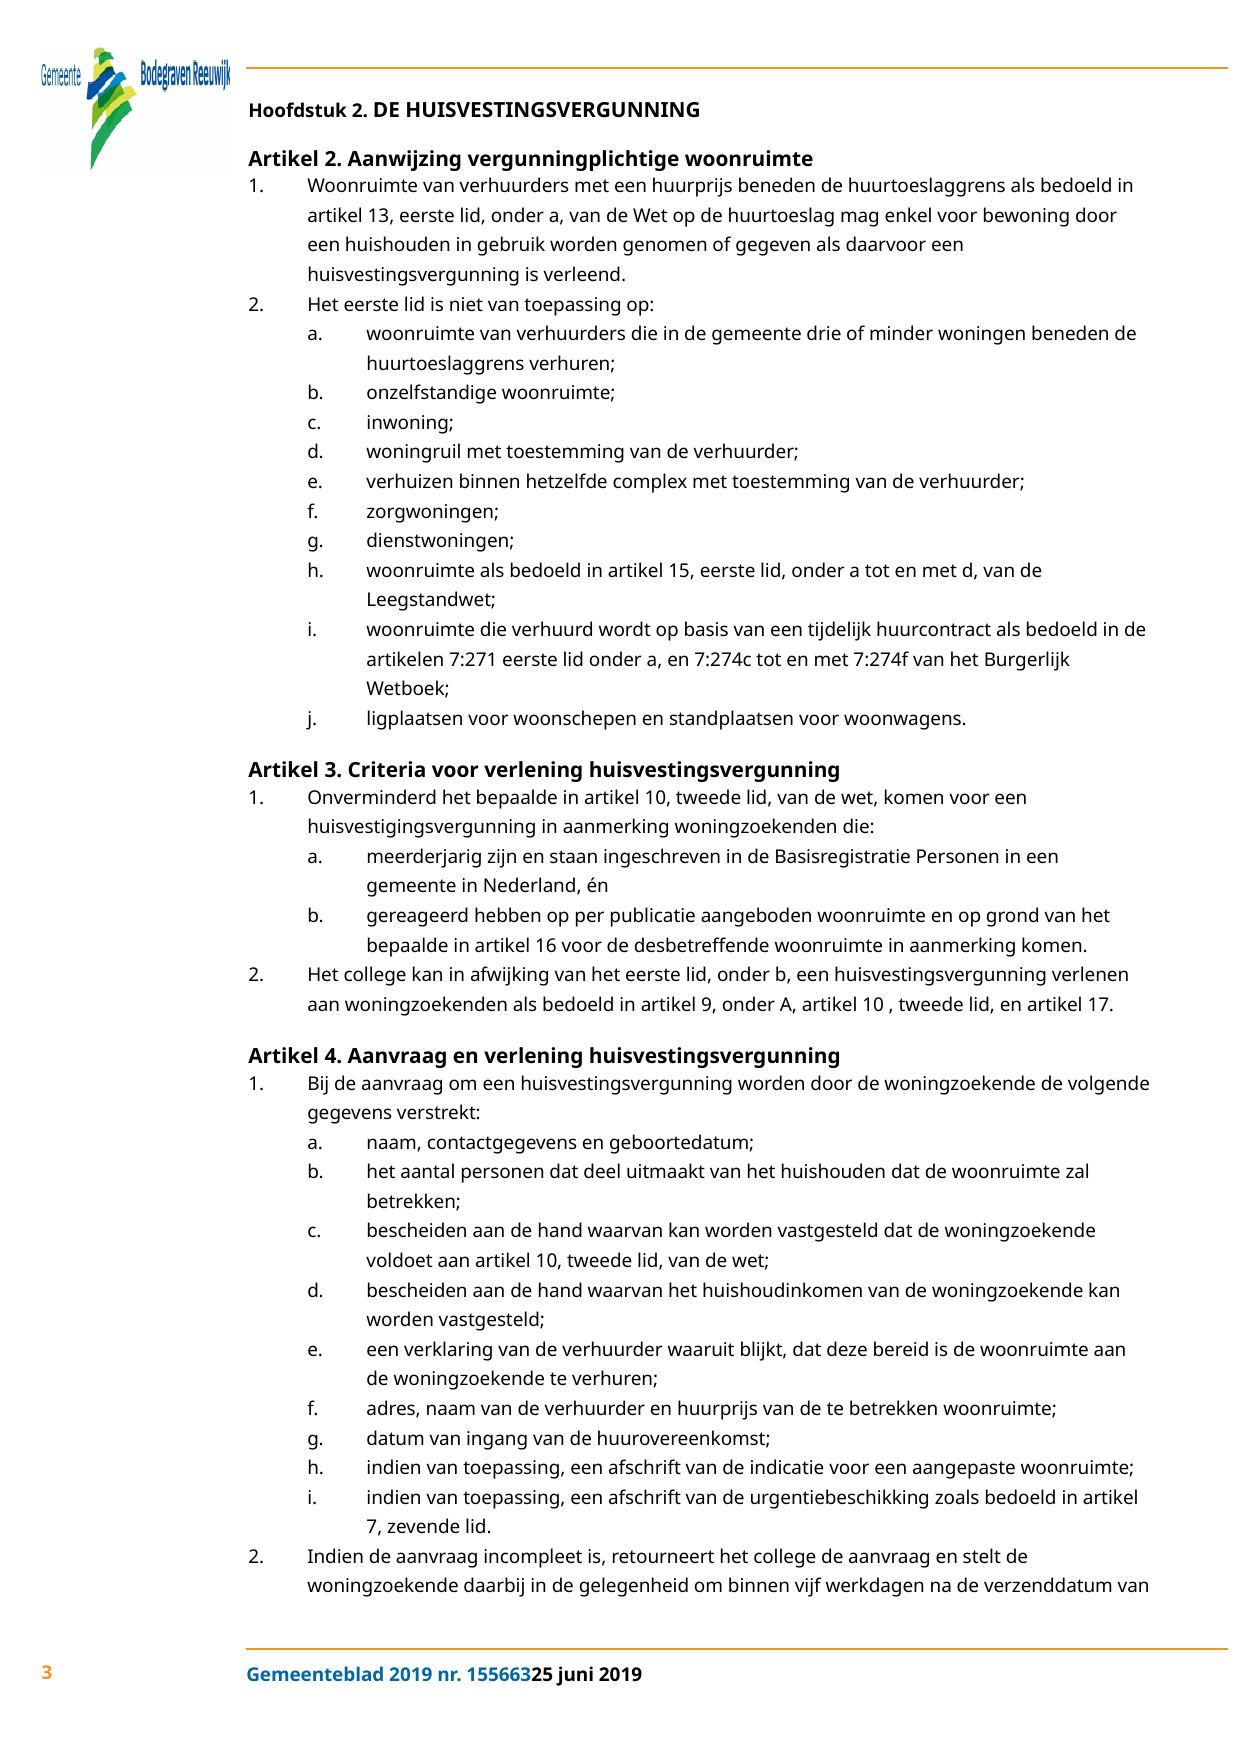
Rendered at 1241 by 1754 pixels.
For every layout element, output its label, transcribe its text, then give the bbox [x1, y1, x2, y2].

list dienstwoningen; [307, 527, 1152, 553]
list indien van toepassing, een afschrift van de indicatie voor een aangepaste woonruimte; [307, 1454, 1152, 1480]
list naam, contactgegevens en geboortedatum; [307, 1129, 1152, 1155]
list woonruimte die verhuurd wordt op basis van een tijdelijk huurcontract als bedoeld in de artikelen 7:271 eerste lid onder a, en 7:274c tot en met 7:274f van het Burgerlijk Wetboek; [307, 616, 1152, 701]
list het aantal personen dat deel uitmaakt van het huishouden dat de woonruimte zal betrekken; [307, 1158, 1152, 1214]
list ligplaatsen voor woonschepen en standplaatsen voor woonwagens. [307, 705, 1152, 731]
text Artikel 3. Criteria voor verlening huisvestingsvergunning [248, 755, 1152, 784]
list woningruil met toestemming van de verhuurder; [307, 439, 1152, 464]
list indien van toepassing, een afschrift van de urgentiebeschikking zoals bedoeld in artikel 7, zevende lid. [307, 1484, 1152, 1539]
list Het college kan in afwijking van het eerste lid, onder b, een huisvestingsvergunning verlenen aan woningzoekenden als bedoeld in artikel 9, onder A, artikel 10 , tweede lid, en artikel 17. [248, 961, 1152, 1017]
list woonruimte van verhuurders die in de gemeente drie of minder woningen beneden de huurtoeslaggrens verhuren; [307, 320, 1152, 376]
list inwoning; [307, 409, 1152, 435]
list Indien de aanvraag incompleet is, retourneert het college de aanvraag en stelt de woningzoekende daarbij in de gelegenheid om binnen vijf werkdagen na de verzenddatum van [248, 1543, 1152, 1598]
list bescheiden aan de hand waarvan het huishoudinkomen van de woningzoekende kan worden vastgesteld; [307, 1277, 1152, 1332]
list verhuizen binnen hetzelfde complex met toestemming van de verhuurder; [307, 468, 1152, 494]
list een verklaring van de verhuurder waaruit blijkt, dat deze bereid is de woonruimte aan de woningzoekende te verhuren; [307, 1336, 1152, 1391]
list woonruimte als bedoeld in artikel 15, eerste lid, onder a tot en met d, van de Leegstandwet; [307, 557, 1152, 612]
list onzelfstandige woonruimte; [307, 379, 1152, 405]
list zorgwoningen; [307, 498, 1152, 524]
list Het eerste lid is niet van toepassing op: [248, 291, 1152, 317]
list adres, naam van de verhuurder en huurprijs van de te betrekken woonruimte; [307, 1395, 1152, 1421]
list gereageerd hebben op per publicatie aangeboden woonruimte en op grond van het bepaalde in artikel 16 voor de desbetreffende woonruimte in aanmerking komen. [307, 902, 1152, 957]
list datum van ingang van de huurovereenkomst; [307, 1425, 1152, 1451]
list meerderjarig zijn en staan ingeschreven in de Basisregistratie Personen in een gemeente in Nederland, én [307, 843, 1152, 898]
list Bij de aanvraag om een huisvestingsvergunning worden door de woningzoekende de volgende gegevens verstrekt: [248, 1070, 1152, 1125]
list Onverminderd het bepaalde in artikel 10, tweede lid, van de wet, komen voor een huisvestigingsvergunning in aanmerking woningzoekenden die: [248, 784, 1152, 839]
list Woonruimte van verhuurders met een huurprijs beneden de huurtoeslaggrens als bedoeld in artikel 13, eerste lid, onder a, van de Wet op de huurtoeslag mag enkel voor bewoning door een huishouden in gebruik worden genomen of gegeven als daarvoor een huisvestingsvergunning is verleend. [248, 172, 1152, 287]
text Artikel 4. Aanvraag en verlening huisvestingsvergunning [248, 1041, 1152, 1070]
text Hoofdstuk 2. DE HUISVESTINGSVERGUNNING [248, 95, 1152, 123]
picture [41, 47, 231, 172]
text Artikel 2. Aanwijzing vergunningplichtige woonruimte [248, 144, 1152, 172]
list bescheiden aan de hand waarvan kan worden vastgesteld dat de woningzoekende voldoet aan artikel 10, tweede lid, van de wet; [307, 1218, 1152, 1273]
